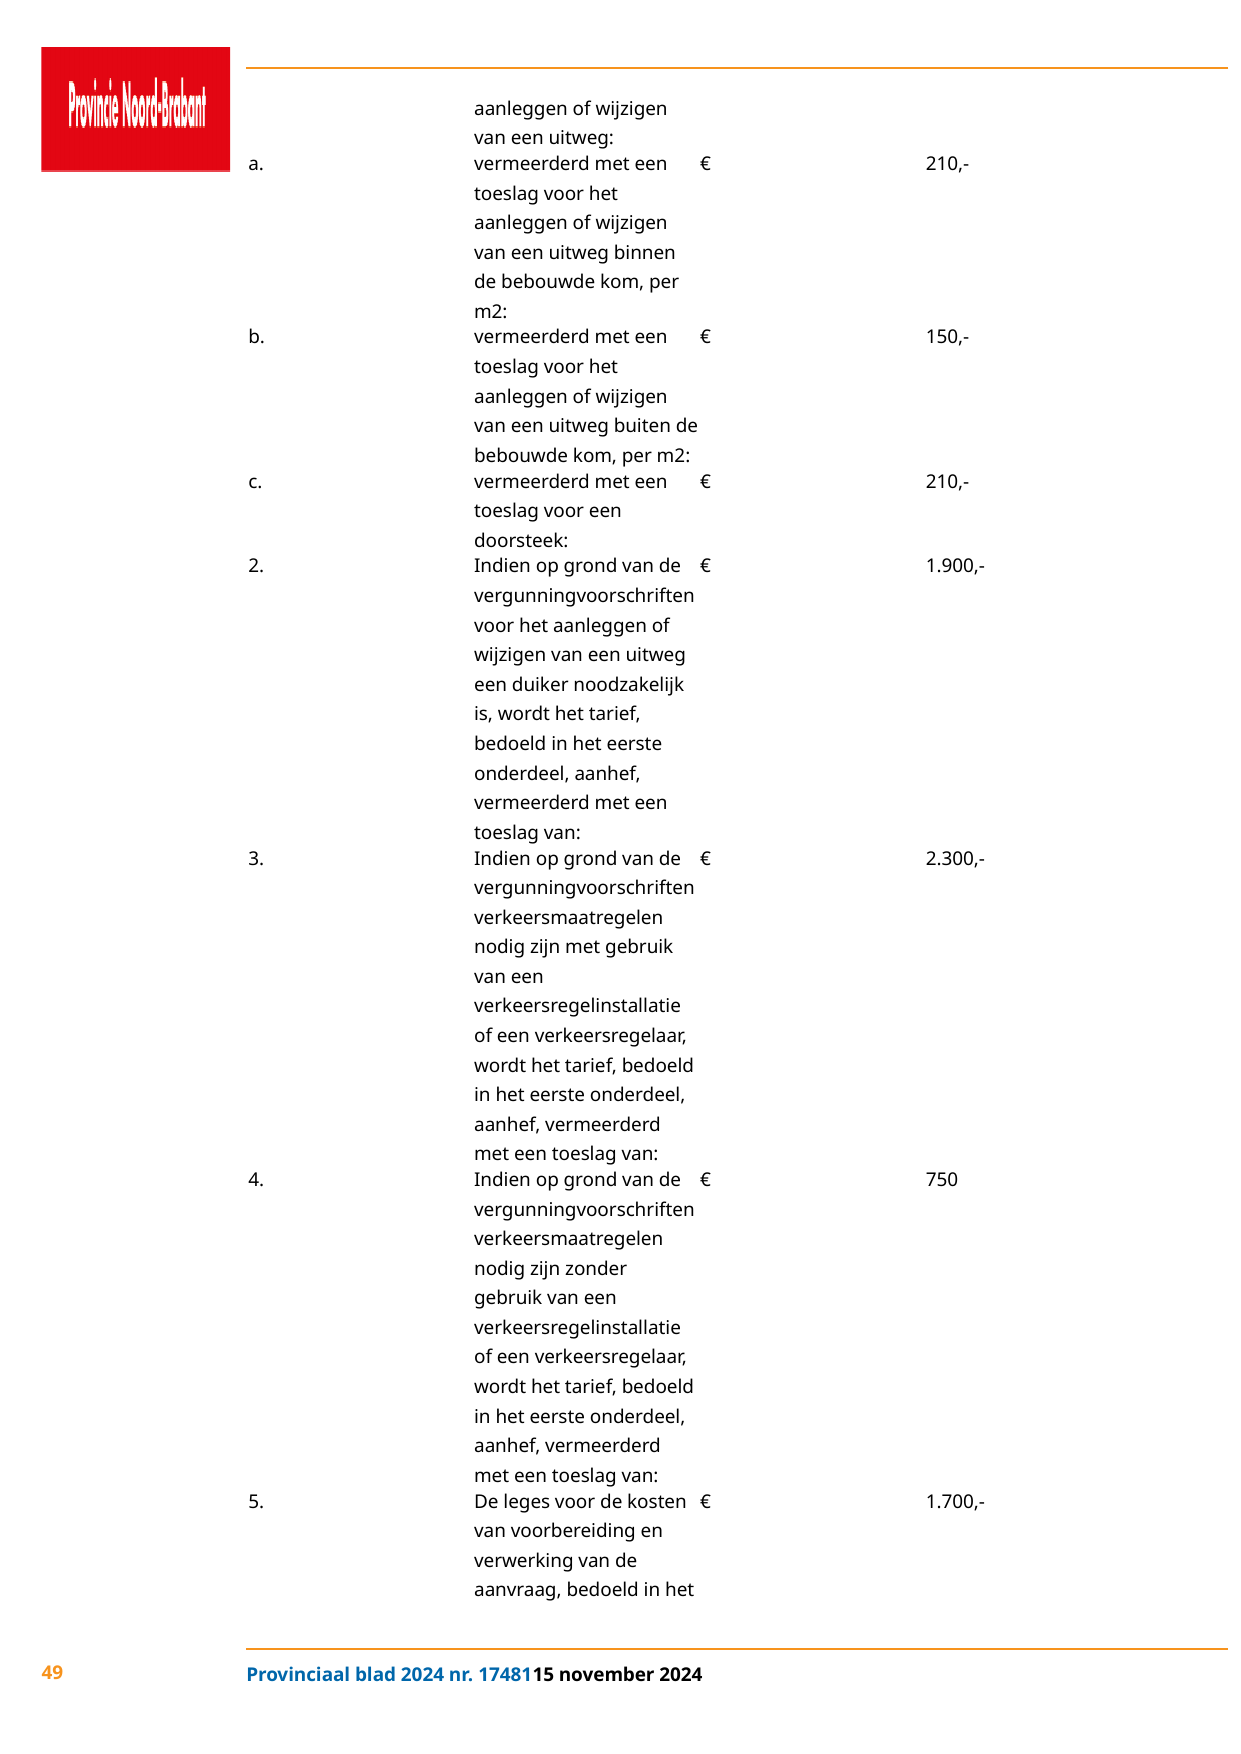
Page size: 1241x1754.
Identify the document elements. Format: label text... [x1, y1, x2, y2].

table_cell Indien op grond van de vergunningvoorschriften verkeersmaatregelen nodig zijn met gebruik van een verkeersregelinstallatie of een verkeersregelaar, wordt het tarief, bedoeld in het eerste onderdeel, aanhef, vermeerderd met een toeslag van: [474, 845, 700, 1166]
table_cell aanleggen of wijzigen van een uitweg: [474, 95, 700, 150]
table_cell vermeerderd met een toeslag voor een doorsteek: [474, 468, 700, 553]
table_cell [926, 95, 1152, 150]
picture [41, 47, 231, 172]
table_cell a. [248, 150, 474, 324]
table_cell De leges voor de kosten van voorbereiding en verwerking van de aanvraag, bedoeld in het [474, 1488, 700, 1602]
table_cell 3. [248, 845, 474, 1166]
table_cell 750 [926, 1166, 1152, 1488]
table_cell c. [248, 468, 474, 553]
table_cell [248, 95, 474, 150]
table_cell 5. [248, 1488, 474, 1602]
table_cell 150,- [926, 324, 1152, 468]
table_cell 2. [248, 553, 474, 845]
table_cell € [700, 324, 926, 468]
table_cell 1.900,- [926, 553, 1152, 845]
table_cell [700, 95, 926, 150]
table_cell Indien op grond van de vergunningvoorschriften voor het aanleggen of wijzigen van een uitweg een duiker noodzakelijk is, wordt het tarief, bedoeld in het eerste onderdeel, aanhef, vermeerderd met een toeslag van: [474, 553, 700, 845]
table_cell 210,- [926, 468, 1152, 553]
table_cell vermeerderd met een toeslag voor het aanleggen of wijzigen van een uitweg buiten de bebouwde kom, per m2: [474, 324, 700, 468]
table_cell 2.300,- [926, 845, 1152, 1166]
table_cell 1.700,- [926, 1488, 1152, 1602]
table_cell b. [248, 324, 474, 468]
table_cell Indien op grond van de vergunningvoorschriften verkeersmaatregelen nodig zijn zonder gebruik van een verkeersregelinstallatie of een verkeersregelaar, wordt het tarief, bedoeld in het eerste onderdeel, aanhef, vermeerderd met een toeslag van: [474, 1166, 700, 1488]
table_cell € [700, 150, 926, 324]
table_cell € [700, 468, 926, 553]
table_cell 4. [248, 1166, 474, 1488]
table_cell € [700, 1488, 926, 1602]
table_cell vermeerderd met een toeslag voor het aanleggen of wijzigen van een uitweg binnen de bebouwde kom, per m2: [474, 150, 700, 324]
table_cell € [700, 553, 926, 845]
table_cell € [700, 1166, 926, 1488]
table_cell € [700, 845, 926, 1166]
table_cell 210,- [926, 150, 1152, 324]
